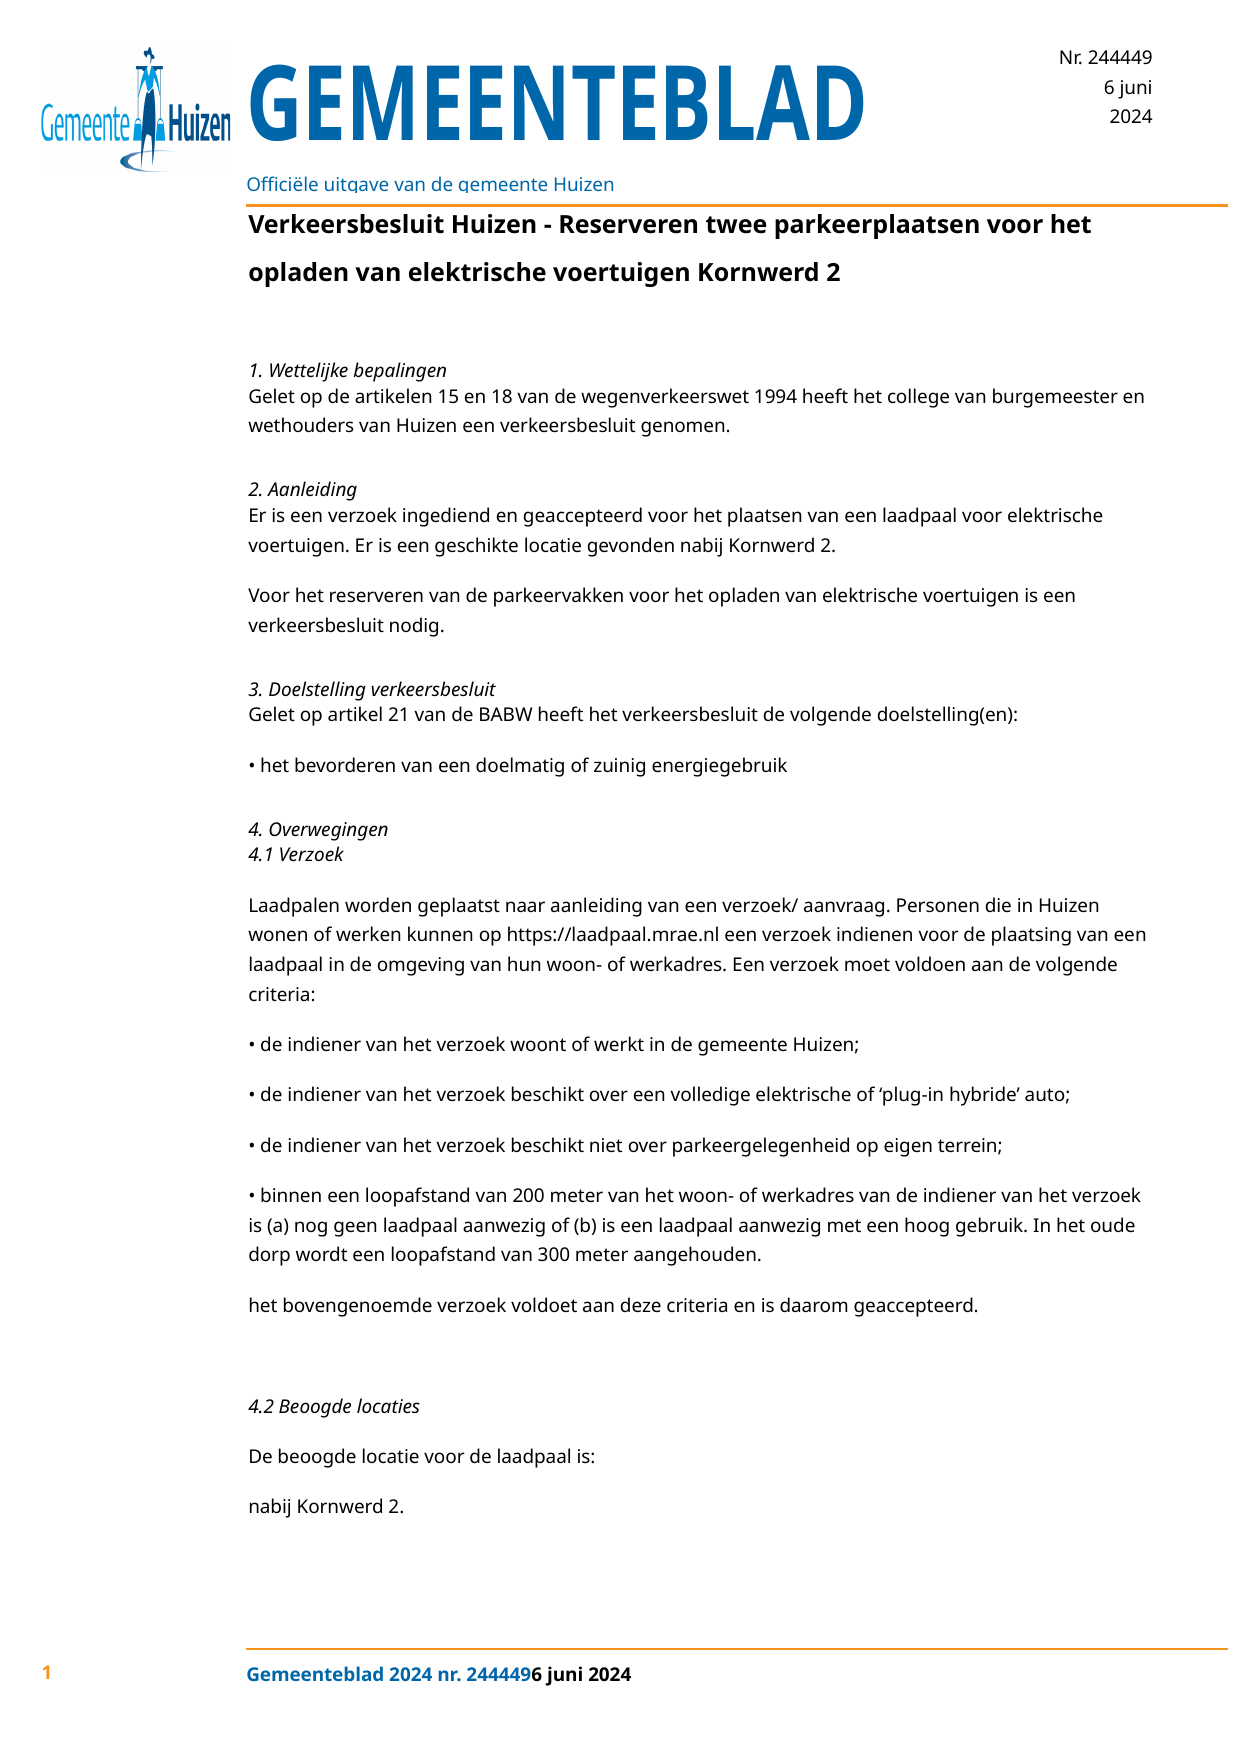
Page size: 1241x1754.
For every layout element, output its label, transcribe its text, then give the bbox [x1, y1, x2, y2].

text • de indiener van het verzoek woont of werkt in de gemeente Huizen; [248, 1031, 1152, 1057]
text De beoogde locatie voor de laadpaal is: [248, 1443, 1152, 1469]
text 4. Overwegingen [248, 816, 1152, 842]
text • het bevorderen van een doelmatig of zuinig energiegebruik [248, 752, 1152, 778]
text • de indiener van het verzoek beschikt niet over parkeergelegenheid op eigen terrein; [248, 1132, 1152, 1158]
text het bovengenoemde verzoek voldoet aan deze criteria en is daarom geaccepteerd. [248, 1292, 1152, 1318]
text 2. Aanleiding [248, 476, 1152, 502]
text 4.2 Beoogde locaties [248, 1393, 1152, 1418]
text Gelet op de artikelen 15 en 18 van de wegenverkeerswet 1994 heeft het college van burgemeester en wethouders van Huizen een verkeersbesluit genomen. [248, 383, 1152, 438]
picture [41, 47, 231, 172]
text 1. Wettelijke bepalingen [248, 357, 1152, 383]
text • binnen een loopafstand van 200 meter van het woon- of werkadres van de indiener van het verzoek is (a) nog geen laadpaal aanwezig of (b) is een laadpaal aanwezig met een hoog gebruik. In het oude dorp wordt een loopafstand van 300 meter aangehouden. [248, 1182, 1152, 1267]
text 3. Doelstelling verkeersbesluit [248, 676, 1152, 701]
text Verkeersbesluit Huizen - Reserveren twee parkeerplaatsen voor het opladen van elektrische voertuigen Kornwerd 2 [248, 207, 1152, 288]
text Laadpalen worden geplaatst naar aanleiding van een verzoek/ aanvraag. Personen die in Huizen wonen of werken kunnen op https://laadpaal.mrae.nl een verzoek indienen voor de plaatsing van een laadpaal in de omgeving van hun woon- of werkadres. Een verzoek moet voldoen aan de volgende criteria: [248, 892, 1152, 1006]
text nabij Kornwerd 2. [248, 1494, 1152, 1519]
text 4.1 Verzoek [248, 842, 1152, 867]
text • de indiener van het verzoek beschikt over een volledige elektrische of ‘plug-in hybride’ auto; [248, 1082, 1152, 1107]
text Voor het reserveren van de parkeervakken voor het opladen van elektrische voertuigen is een verkeersbesluit nodig. [248, 582, 1152, 637]
text Gelet op artikel 21 van de BABW heeft het verkeersbesluit de volgende doelstelling(en): [248, 701, 1152, 727]
text Er is een verzoek ingediend en geaccepteerd voor het plaatsen van een laadpaal voor elektrische voertuigen. Er is een geschikte locatie gevonden nabij Kornwerd 2. [248, 502, 1152, 557]
